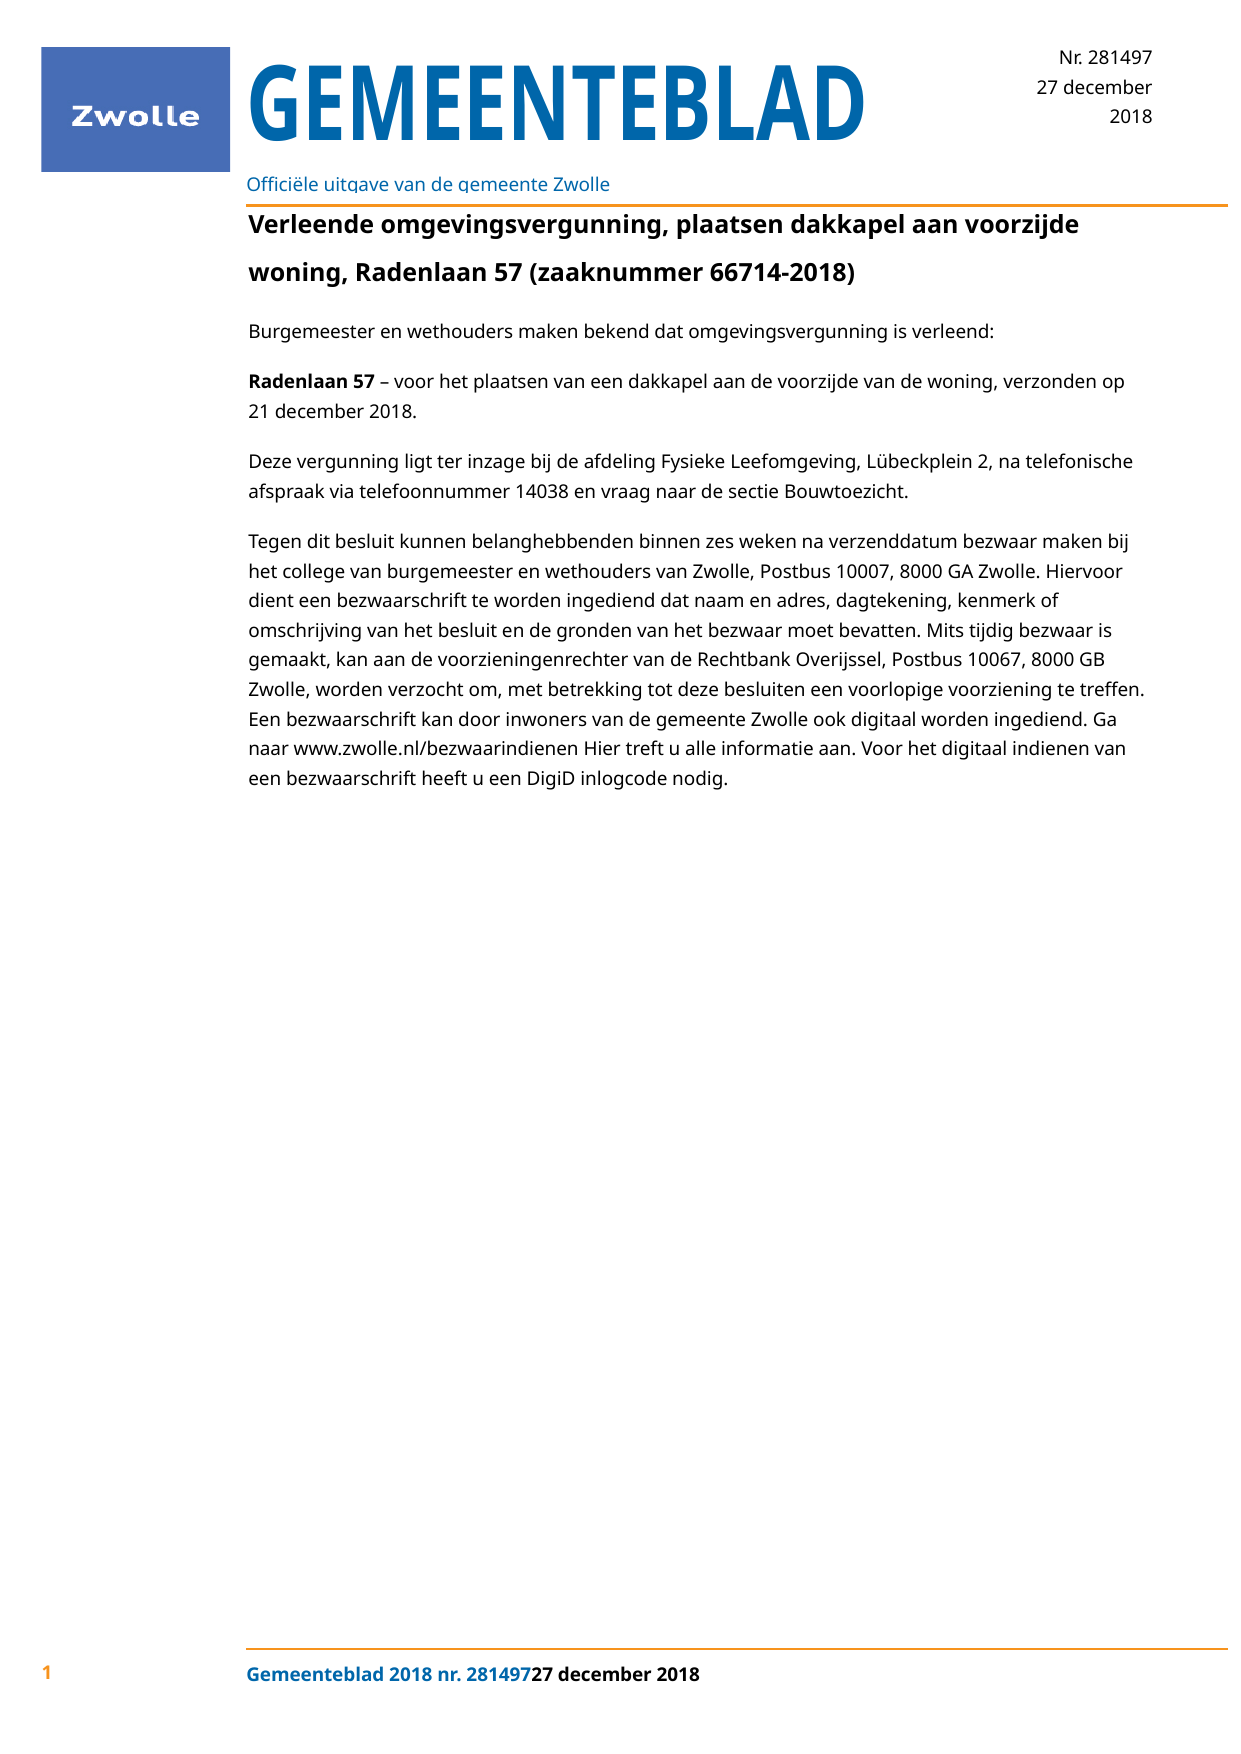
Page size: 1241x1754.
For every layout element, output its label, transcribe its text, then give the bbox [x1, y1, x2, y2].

picture [41, 47, 231, 172]
text Burgemeester en wethouders maken bekend dat omgevingsvergunning is verleend: [248, 318, 1152, 344]
text Deze vergunning ligt ter inzage bij de afdeling Fysieke Leefomgeving, Lübeckplein 2, na telefonische afspraak via telefoonnummer 14038 en vraag naar de sectie Bouwtoezicht. [248, 448, 1152, 504]
text Radenlaan 57 – voor het plaatsen van een dakkapel aan de voorzijde van de woning, verzonden op 21 december 2018. [248, 368, 1152, 424]
text Tegen dit besluit kunnen belanghebbenden binnen zes weken na verzenddatum bezwaar maken bij het college van burgemeester en wethouders van Zwolle, Postbus 10007, 8000 GA Zwolle. Hiervoor dient een bezwaarschrift te worden ingediend dat naam en adres, dagtekening, kenmerk of omschrijving van het besluit en de gronden van het bezwaar moet bevatten. Mits tijdig bezwaar is gemaakt, kan aan de voorzieningenrechter van de Rechtbank Overijssel, Postbus 10067, 8000 GB Zwolle, worden verzocht om, met betrekking tot deze besluiten een voorlopige voorziening te treffen. Een bezwaarschrift kan door inwoners van de gemeente Zwolle ook digitaal worden ingediend. Ga naar www.zwolle.nl/bezwaarindienen Hier treft u alle informatie aan. Voor het digitaal indienen van een bezwaarschrift heeft u een DigiD inlogcode nodig. [248, 528, 1152, 791]
text Verleende omgevingsvergunning, plaatsen dakkapel aan voorzijde woning, Radenlaan 57 (zaaknummer 66714-2018) [248, 207, 1152, 288]
